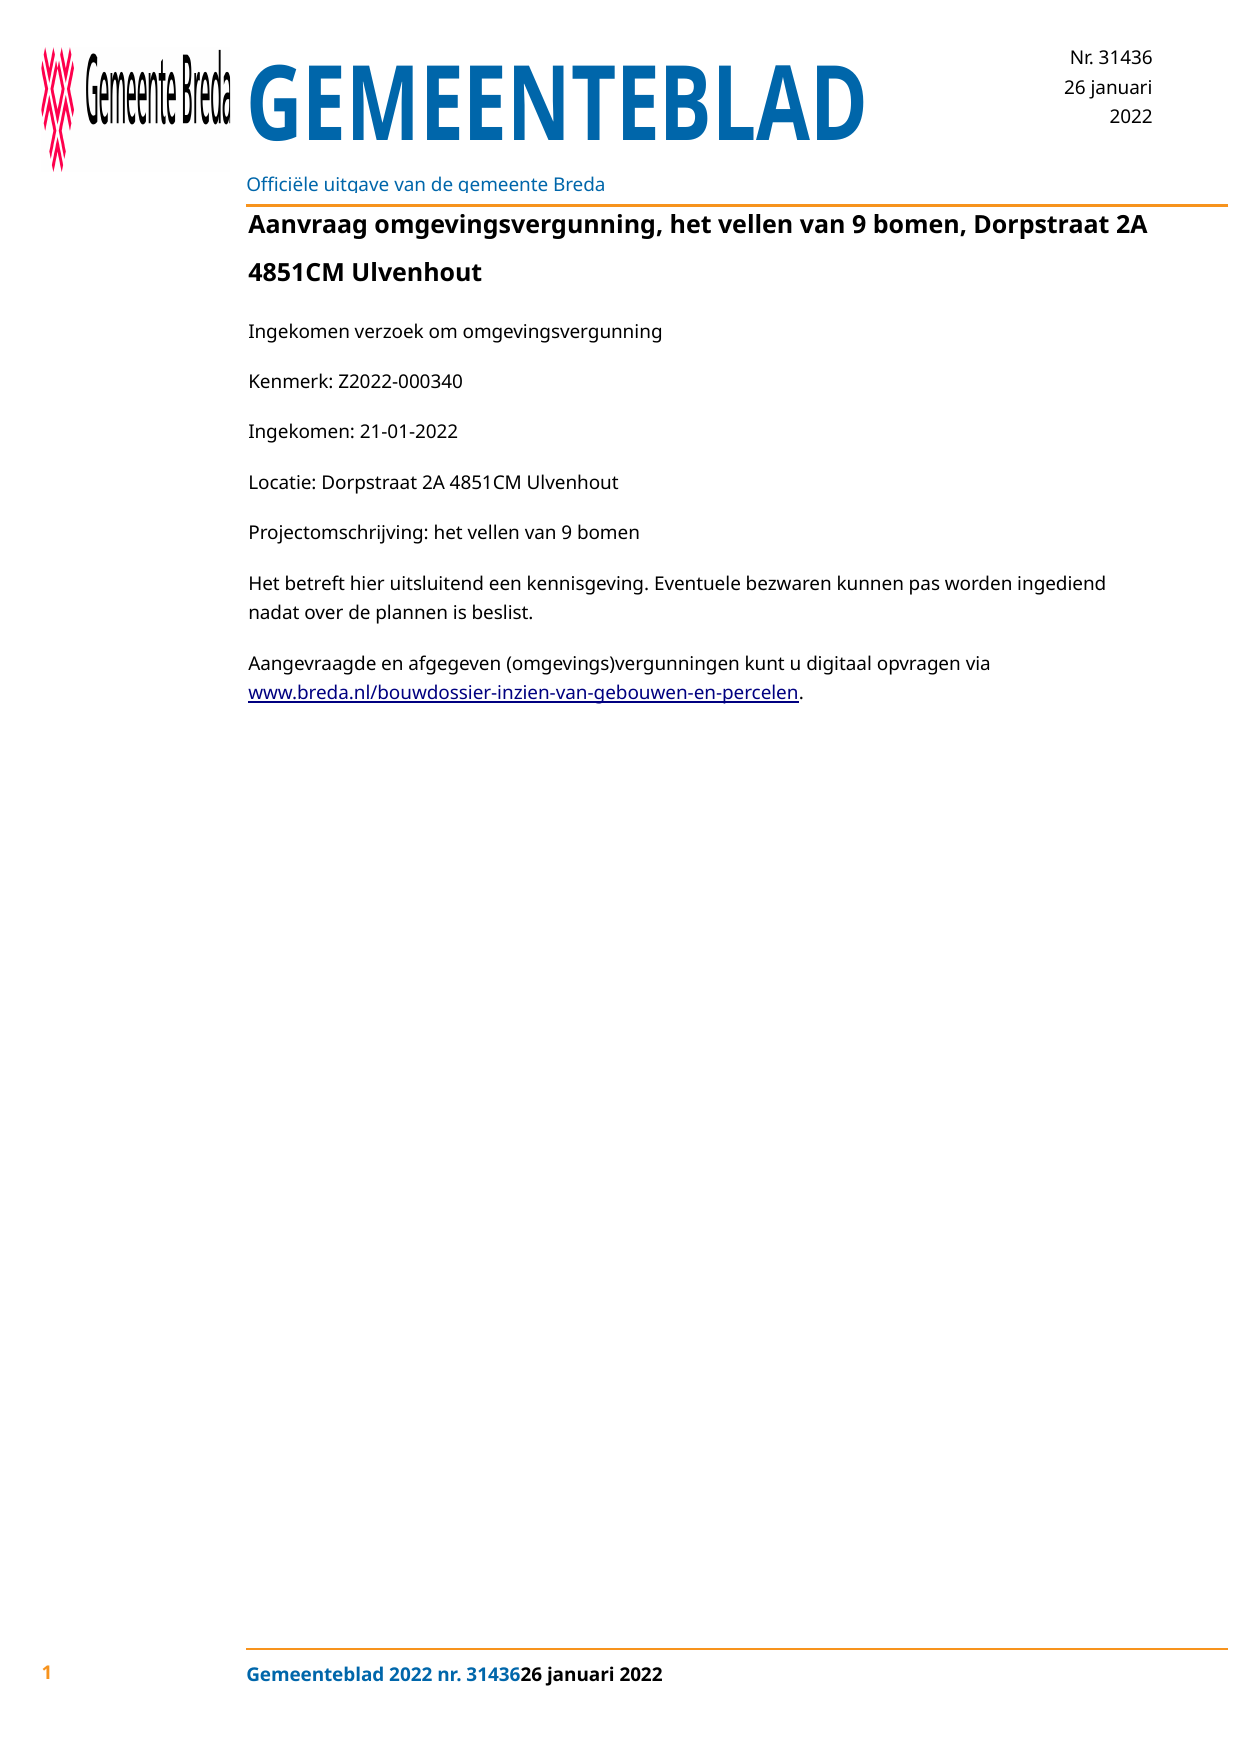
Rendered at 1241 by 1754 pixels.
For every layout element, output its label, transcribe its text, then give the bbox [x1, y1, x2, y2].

text Kenmerk: Z2022-000340 [248, 368, 1152, 394]
text Ingekomen verzoek om omgevingsvergunning [248, 318, 1152, 344]
picture [41, 47, 231, 172]
text Ingekomen: 21-01-2022 [248, 419, 1152, 444]
text Locatie: Dorpstraat 2A 4851CM Ulvenhout [248, 469, 1152, 495]
text Het betreft hier uitsluitend een kennisgeving. Eventuele bezwaren kunnen pas worden ingediend nadat over de plannen is beslist. [248, 570, 1152, 625]
text Projectomschrijving: het vellen van 9 bomen [248, 519, 1152, 545]
text Aanvraag omgevingsvergunning, het vellen van 9 bomen, Dorpstraat 2A 4851CM Ulvenhout [248, 207, 1152, 288]
text Aangevraagde en afgegeven (omgevings)vergunningen kunt u digitaal opvragen via www.breda.nl/bouwdossier-inzien-van-gebouwen-en-percelen. [248, 650, 1152, 705]
